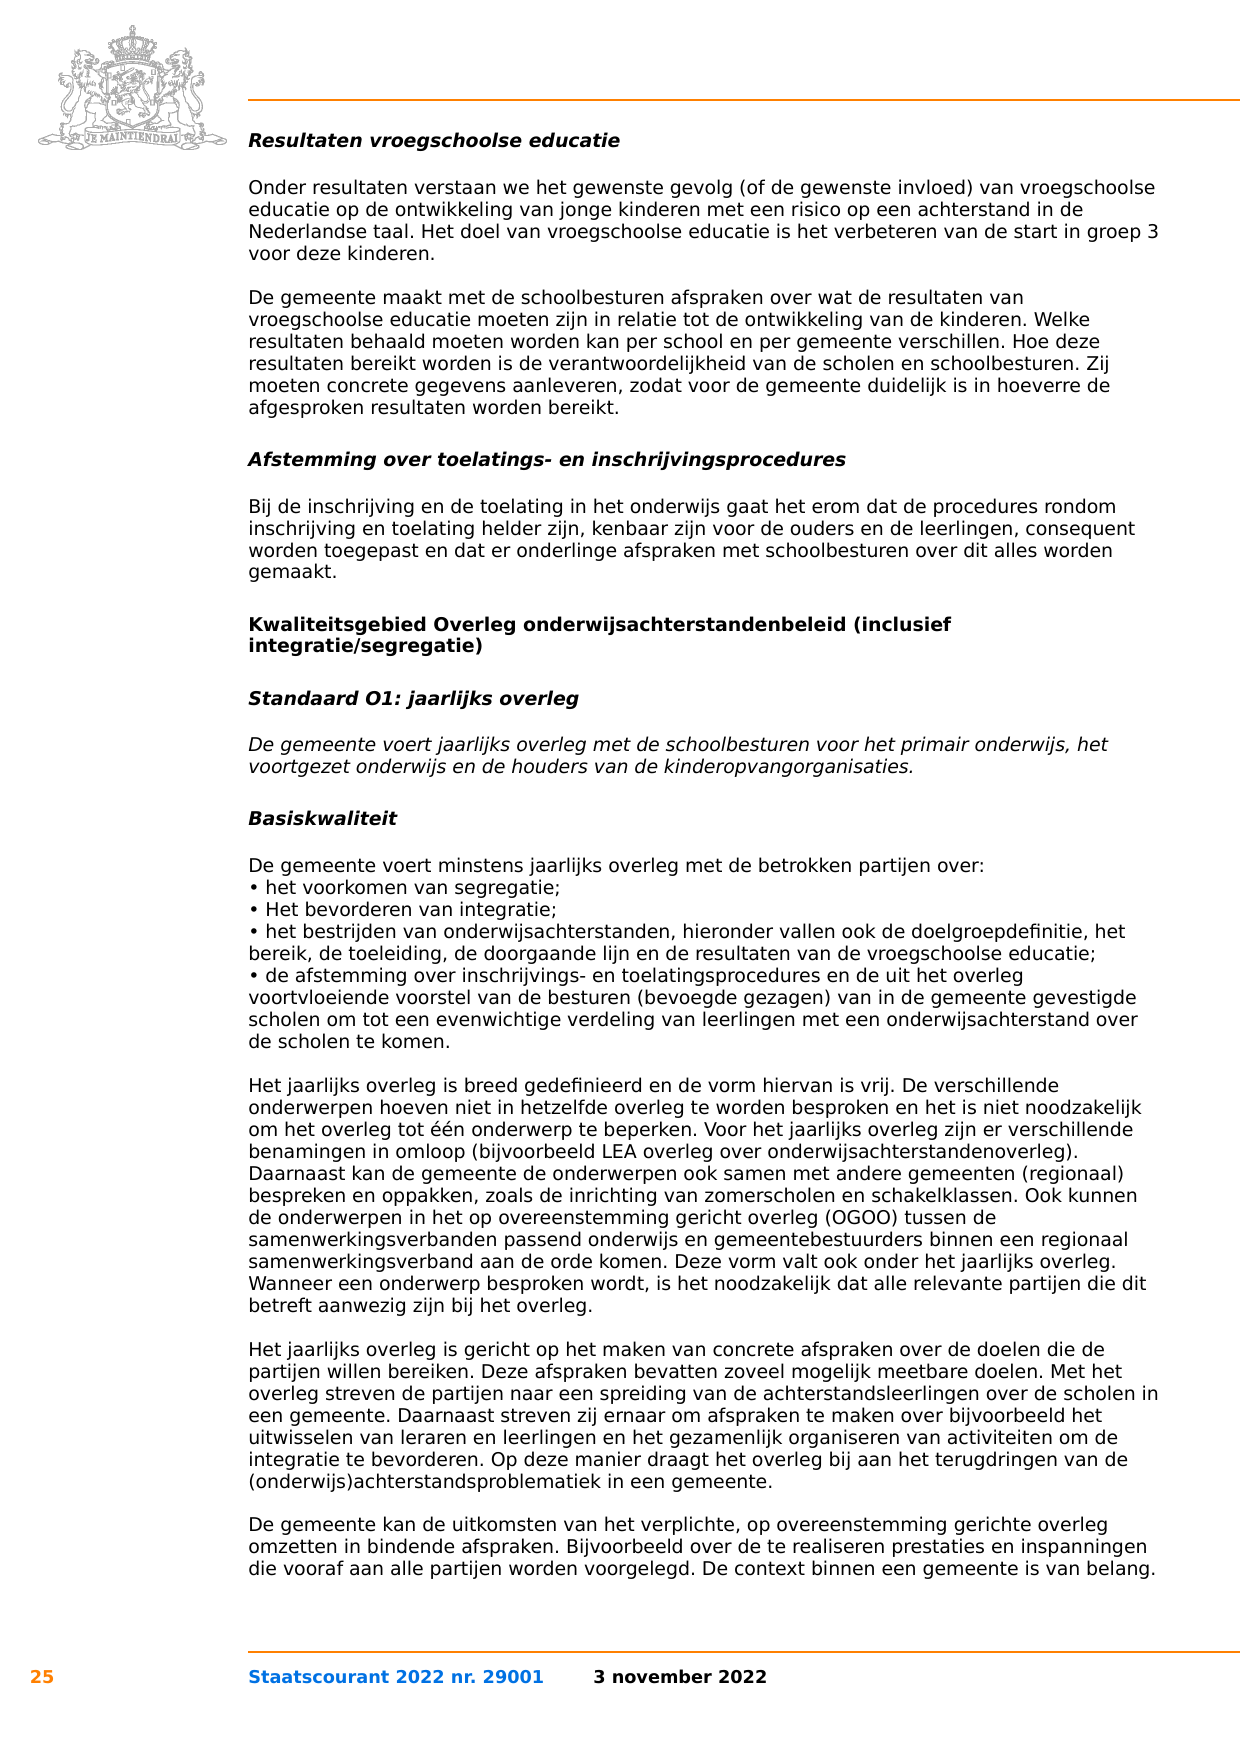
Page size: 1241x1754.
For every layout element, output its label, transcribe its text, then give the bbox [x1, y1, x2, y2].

text Bij de inschrijving en de toelating in het onderwijs gaat het erom dat de procedures rondom inschrijving en toelating helder zijn, kenbaar zijn voor de ouders en de leerlingen, consequent worden toegepast en dat er onderlinge afspraken met schoolbesturen over dit alles worden gemaakt. [248, 496, 1163, 583]
subtitle Standaard O1: jaarlijks overleg [248, 687, 1163, 709]
text Het jaarlijks overleg is breed gedefinieerd en de vorm hiervan is vrij. De verschillende onderwerpen hoeven niet in hetzelfde overleg te worden besproken en het is niet noodzakelijk om het overleg tot één onderwerp te beperken. Voor het jaarlijks overleg zijn er verschillende benamingen in omloop (bijvoorbeeld LEA overleg over onderwijsachterstandenoverleg). Daarnaast kan de gemeente de onderwerpen ook samen met andere gemeenten (regionaal) bespreken en oppakken, zoals de inrichting van zomerscholen en schakelklassen. Ook kunnen de onderwerpen in het op overeenstemming gericht overleg (OGOO) tussen de samenwerkingsverbanden passend onderwijs en gemeentebestuurders binnen een regionaal samenwerkingsverband aan de orde komen. Deze vorm valt ook onder het jaarlijks overleg. Wanneer een onderwerp besproken wordt, is het noodzakelijk dat alle relevante partijen die dit betreft aanwezig zijn bij het overleg. [248, 1075, 1163, 1317]
subtitle Resultaten vroegschoolse educatie [248, 130, 1163, 152]
text De gemeente voert jaarlijks overleg met de schoolbesturen voor het primair onderwijs, het voortgezet onderwijs en de houders van de kinderopvangorganisaties. [248, 734, 1163, 778]
text • Het bevorderen van integratie; [248, 899, 1163, 921]
picture [38, 25, 227, 150]
text De gemeente maakt met de schoolbesturen afspraken over wat de resultaten van vroegschoolse educatie moeten zijn in relatie tot de ontwikkeling van de kinderen. Welke resultaten behaald moeten worden kan per school en per gemeente verschillen. Hoe deze resultaten bereikt worden is de verantwoordelijkheid van de scholen en schoolbesturen. Zij moeten concrete gegevens aanleveren, zodat voor de gemeente duidelijk is in hoeverre de afgesproken resultaten worden bereikt. [248, 287, 1163, 418]
subtitle Afstemming over toelatings- en inschrijvingsprocedures [248, 448, 1163, 471]
subtitle Basiskwaliteit [248, 808, 1163, 830]
text De gemeente voert minstens jaarlijks overleg met de betrokken partijen over: [248, 855, 1163, 877]
text Onder resultaten verstaan we het gewenste gevolg (of de gewenste invloed) van vroegschoolse educatie op de ontwikkeling van jonge kinderen met een risico op een achterstand in de Nederlandse taal. Het doel van vroegschoolse educatie is het verbeteren van de start in groep 3 voor deze kinderen. [248, 177, 1163, 265]
text De gemeente kan de uitkomsten van het verplichte, op overeenstemming gerichte overleg omzetten in bindende afspraken. Bijvoorbeeld over de te realiseren prestaties en inspanningen die vooraf aan alle partijen worden voorgelegd. De context binnen een gemeente is van belang. [248, 1514, 1163, 1580]
text • de afstemming over inschrijvings- en toelatingsprocedures en de uit het overleg voortvloeiende voorstel van de besturen (bevoegde gezagen) van in de gemeente gevestigde scholen om tot een evenwichtige verdeling van leerlingen met een onderwijsachterstand over de scholen te komen. [248, 965, 1163, 1053]
text • het bestrijden van onderwijsachterstanden, hieronder vallen ook de doelgroepdefinitie, het bereik, de toeleiding, de doorgaande lijn en de resultaten van de vroegschoolse educatie; [248, 921, 1163, 965]
text Het jaarlijks overleg is gericht op het maken van concrete afspraken over de doelen die de partijen willen bereiken. Deze afspraken bevatten zoveel mogelijk meetbare doelen. Met het overleg streven de partijen naar een spreiding van de achterstandsleerlingen over de scholen in een gemeente. Daarnaast streven zij ernaar om afspraken te maken over bijvoorbeeld het uitwisselen van leraren en leerlingen en het gezamenlijk organiseren van activiteiten om de integratie te bevorderen. Op deze manier draagt het overleg bij aan het terugdringen van de (onderwijs)achterstandsproblematiek in een gemeente. [248, 1339, 1163, 1492]
subtitle Kwaliteitsgebied Overleg onderwijsachterstandenbeleid (inclusief integratie/segregatie) [248, 613, 1163, 657]
text • het voorkomen van segregatie; [248, 877, 1163, 899]
